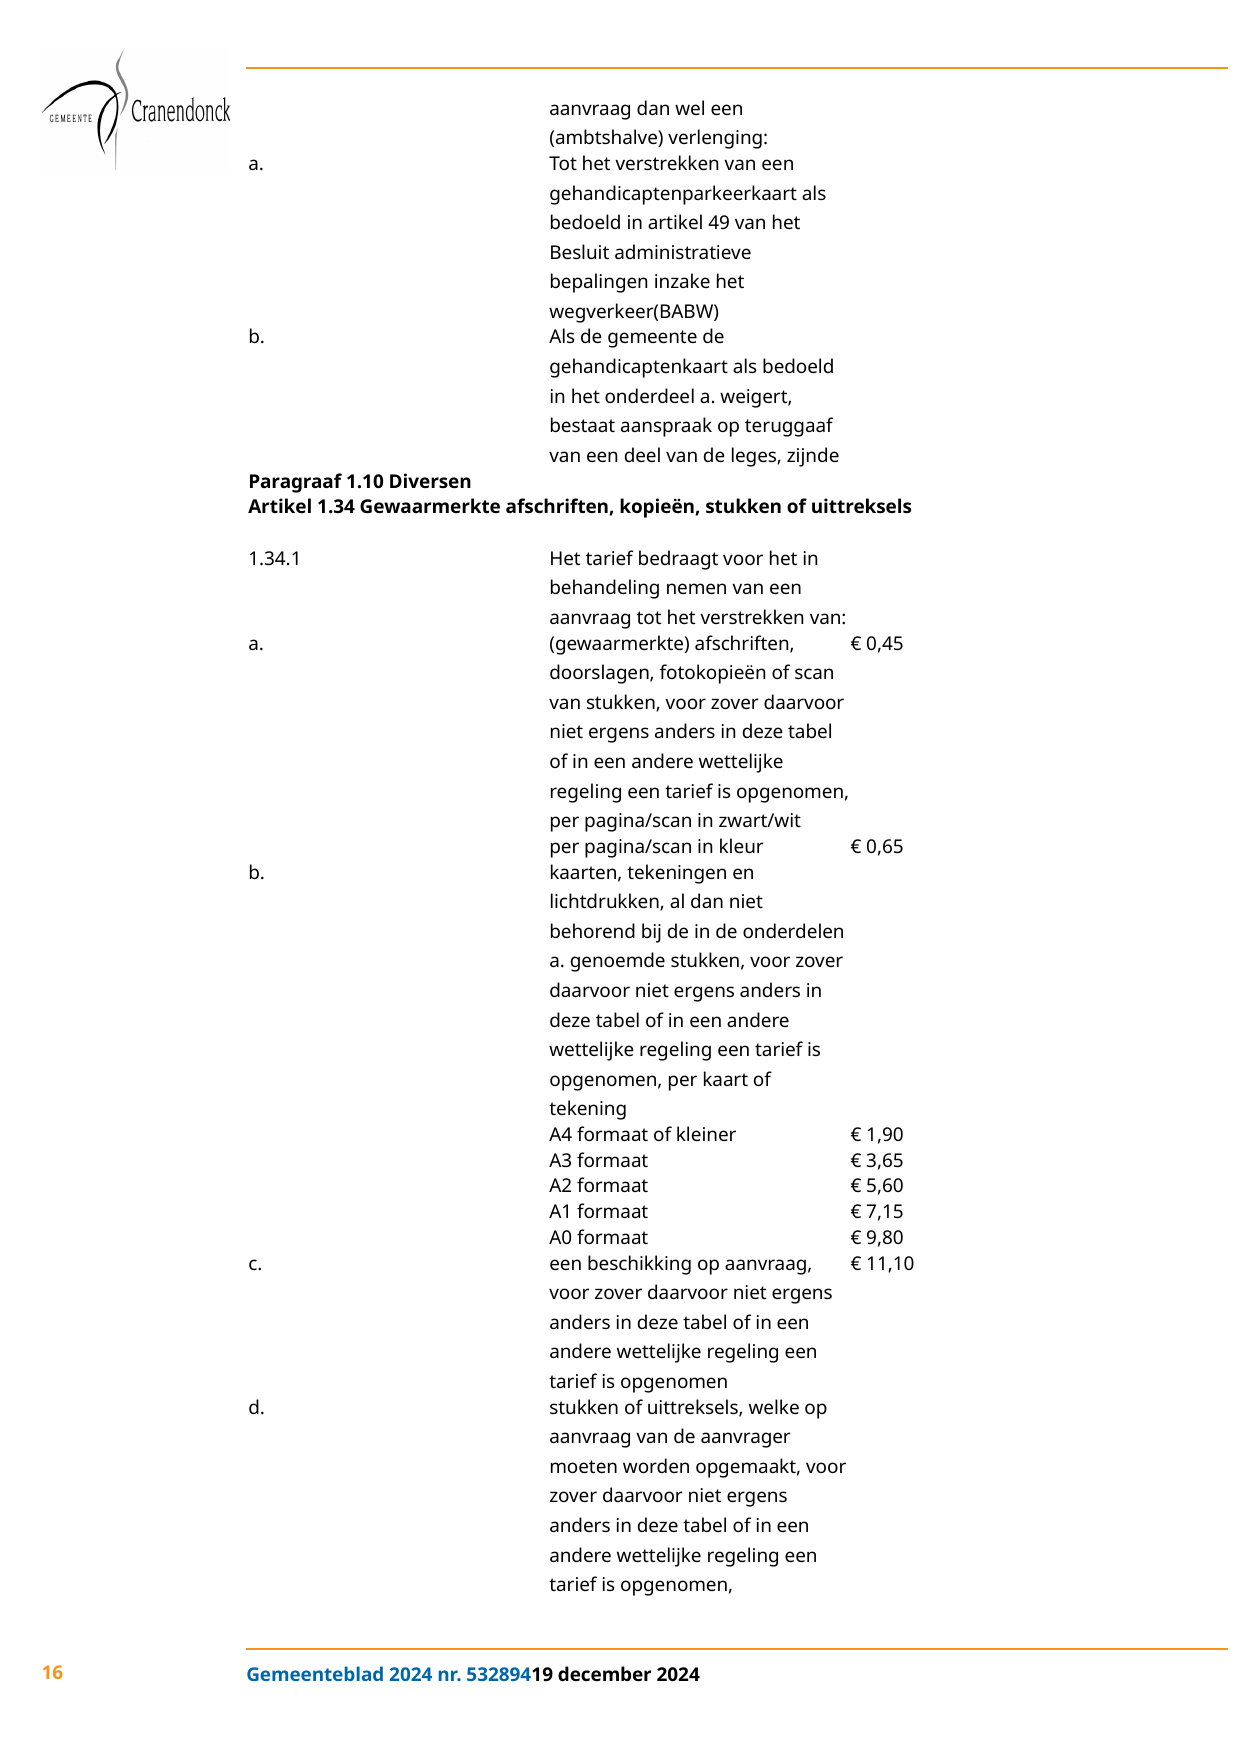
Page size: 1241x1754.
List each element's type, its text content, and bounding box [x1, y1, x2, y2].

table_cell [248, 1173, 549, 1198]
table_cell Tot het verstrekken van een gehandicaptenparkeerkaart als bedoeld in artikel 49 van het Besluit administratieve bepalingen inzake het wegverkeer(BABW) [549, 150, 850, 324]
table_cell [248, 519, 549, 545]
table_cell Als de gemeente de gehandicaptenkaart als bedoeld in het onderdeel a. weigert, bestaat aanspraak op teruggaaf van een deel van de leges, zijnde [549, 324, 850, 468]
table_cell kaarten, tekeningen en lichtdrukken, al dan niet behorend bij de in de onderdelen a. genoemde stukken, voor zover daarvoor niet ergens anders in deze tabel of in een andere wettelijke regeling een tarief is opgenomen, per kaart of tekening [549, 859, 850, 1121]
table_cell € 11,10 [850, 1250, 1152, 1394]
table_cell d. [248, 1394, 549, 1597]
table_cell € 5,60 [850, 1173, 1152, 1198]
table_cell € 7,15 [850, 1199, 1152, 1224]
table_cell [248, 95, 549, 150]
table_cell Het tarief bedraagt voor het in behandeling nemen van een aanvraag tot het verstrekken van: [549, 545, 850, 630]
table_cell € 0,65 [850, 833, 1152, 859]
table_cell stukken of uittreksels, welke op aanvraag van de aanvrager moeten worden opgemaakt, voor zover daarvoor niet ergens anders in deze tabel of in een andere wettelijke regeling een tarief is opgenomen, [549, 1394, 850, 1597]
table_cell b. [248, 859, 549, 1121]
table_cell [850, 150, 1152, 324]
table_cell 1.34.1 [248, 545, 549, 630]
table_cell € 0,45 [850, 630, 1152, 833]
table_cell c. [248, 1250, 549, 1394]
picture [41, 47, 231, 172]
table_cell (gewaarmerkte) afschriften, doorslagen, fotokopieën of scan van stukken, voor zover daarvoor niet ergens anders in deze tabel of in een andere wettelijke regeling een tarief is opgenomen, per pagina/scan in zwart/wit [549, 630, 850, 833]
table_cell a. [248, 630, 549, 833]
table_cell A2 formaat [549, 1173, 850, 1198]
table_cell [248, 1121, 549, 1147]
table_cell Paragraaf 1.10 Diversen [248, 468, 1152, 493]
table_cell [549, 519, 850, 545]
table_cell [850, 324, 1152, 468]
table_cell a. [248, 150, 549, 324]
table_cell € 1,90 [850, 1121, 1152, 1147]
table_cell Artikel 1.34 Gewaarmerkte afschriften, kopieën, stukken of uittreksels [248, 494, 1152, 519]
table_cell € 9,80 [850, 1224, 1152, 1250]
table_cell [248, 1147, 549, 1173]
table_cell [850, 859, 1152, 1121]
table_cell per pagina/scan in kleur [549, 833, 850, 859]
table_cell [248, 1224, 549, 1250]
table_cell b. [248, 324, 549, 468]
table_cell € 3,65 [850, 1147, 1152, 1173]
table_cell aanvraag dan wel een (ambtshalve) verlenging: [549, 95, 850, 150]
table_cell [850, 95, 1152, 150]
table_cell A4 formaat of kleiner [549, 1121, 850, 1147]
table_cell A3 formaat [549, 1147, 850, 1173]
table_cell [850, 1394, 1152, 1597]
table_cell [850, 545, 1152, 630]
table_cell A0 formaat [549, 1224, 850, 1250]
table_cell [248, 833, 549, 859]
table_cell een beschikking op aanvraag, voor zover daarvoor niet ergens anders in deze tabel of in een andere wettelijke regeling een tarief is opgenomen [549, 1250, 850, 1394]
table_cell [248, 1199, 549, 1224]
table_cell [850, 519, 1152, 545]
table_cell A1 formaat [549, 1199, 850, 1224]
